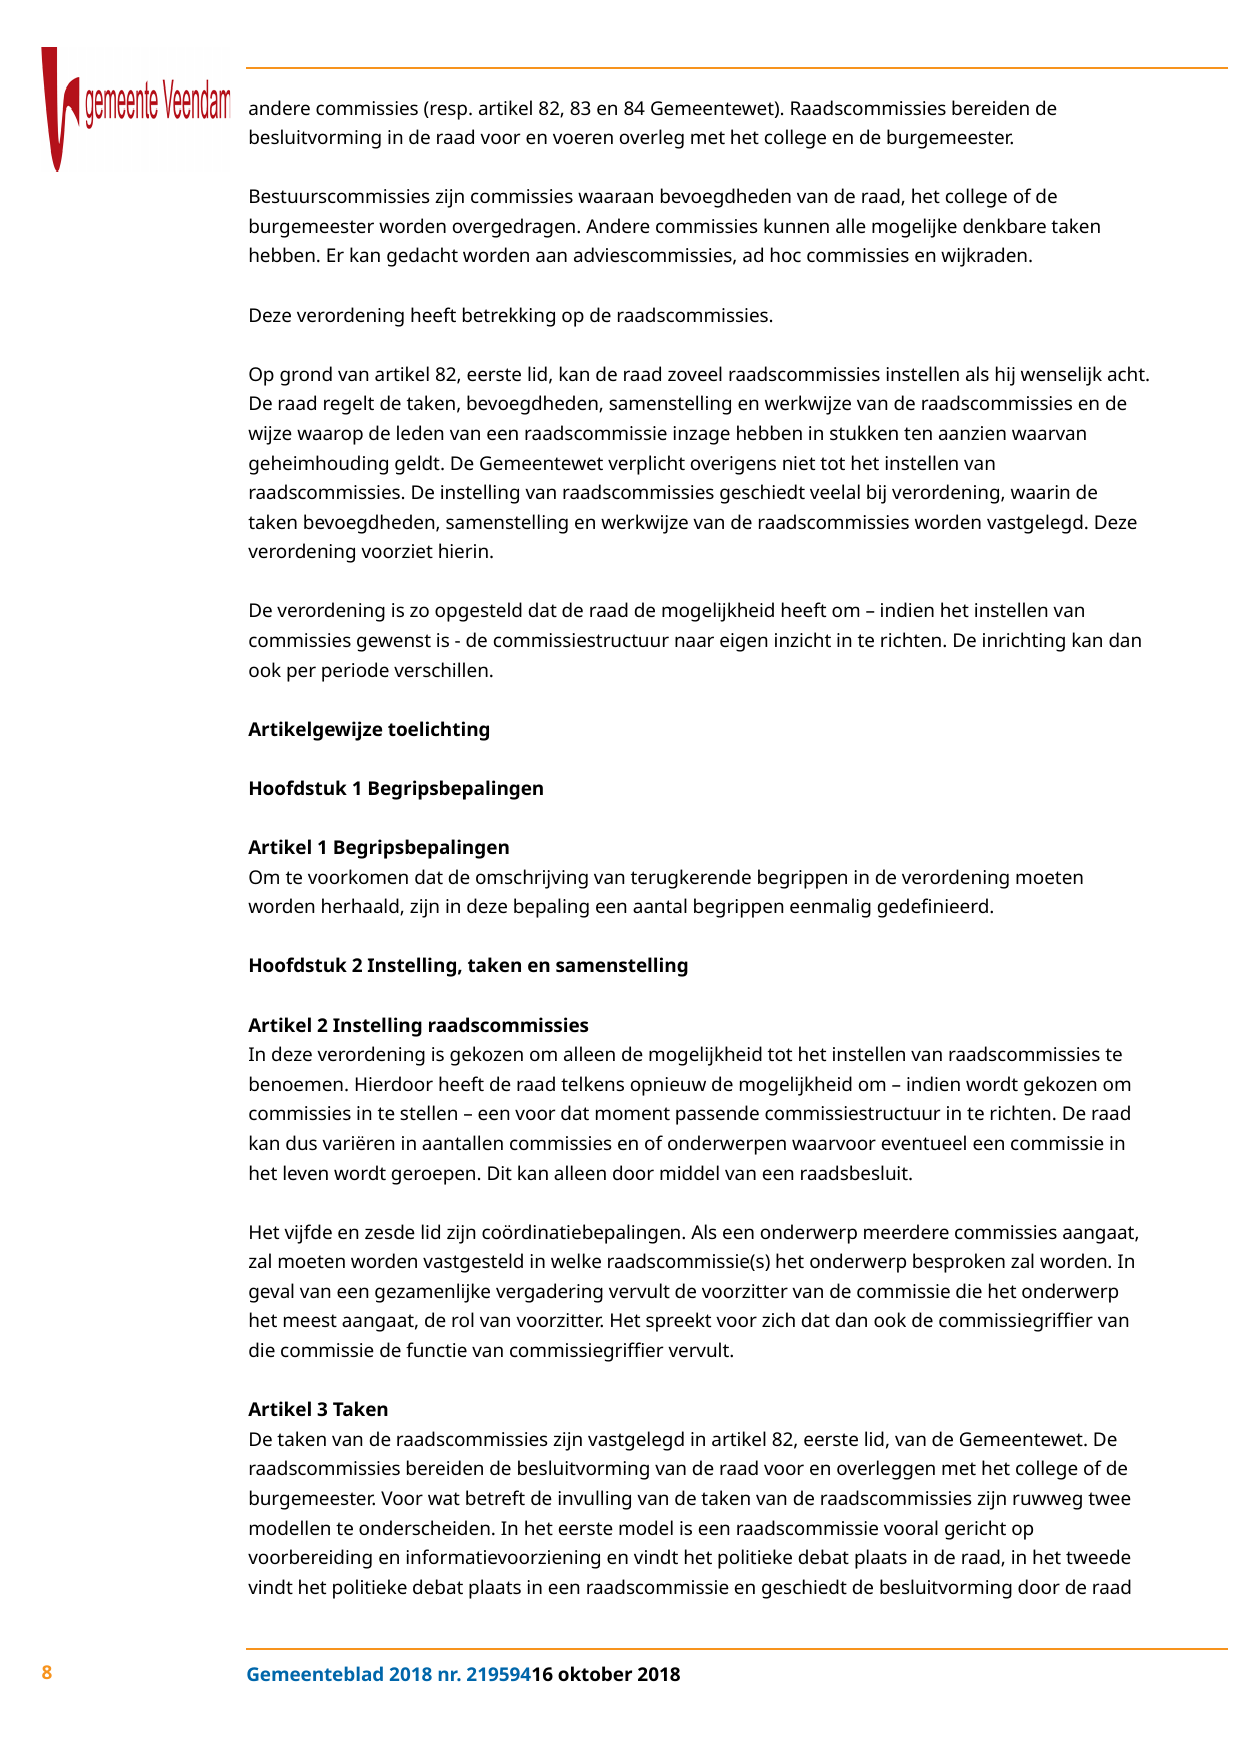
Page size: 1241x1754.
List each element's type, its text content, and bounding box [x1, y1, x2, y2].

text Om te voorkomen dat de omschrijving van terugkerende begrippen in de verordening moeten worden herhaald, zijn in deze bepaling een aantal begrippen eenmalig gedefinieerd. [248, 864, 1152, 919]
text Hoofdstuk 2 Instelling, taken en samenstelling [248, 953, 1152, 978]
text Artikelgewijze toelichting [248, 716, 1152, 742]
text Artikel 1 Begripsbepalingen [248, 834, 1152, 860]
text Op grond van artikel 82, eerste lid, kan de raad zoveel raadscommissies instellen als hij wenselijk acht. De raad regelt de taken, bevoegdheden, samenstelling en werkwijze van de raadscommissies en de wijze waarop de leden van een raadscommissie inzage hebben in stukken ten aanzien waarvan geheimhouding geldt. De Gemeentewet verplicht overigens niet tot het instellen van raadscommissies. De instelling van raadscommissies geschiedt veelal bij verordening, waarin de taken bevoegdheden, samenstelling en werkwijze van de raadscommissies worden vastgelegd. Deze verordening voorziet hierin. [248, 361, 1152, 564]
text Artikel 2 Instelling raadscommissies [248, 1012, 1152, 1038]
text De verordening is zo opgesteld dat de raad de mogelijkheid heeft om – indien het instellen van commissies gewenst is - de commissiestructuur naar eigen inzicht in te richten. De inrichting kan dan ook per periode verschillen. [248, 598, 1152, 683]
text Deze verordening heeft betrekking op de raadscommissies. [248, 302, 1152, 328]
text In deze verordening is gekozen om alleen de mogelijkheid tot het instellen van raadscommissies te benoemen. Hierdoor heeft de raad telkens opnieuw de mogelijkheid om – indien wordt gekozen om commissies in te stellen – een voor dat moment passende commissiestructuur in te richten. De raad kan dus variëren in aantallen commissies en of onderwerpen waarvoor eventueel een commissie in het leven wordt geroepen. Dit kan alleen door middel van een raadsbesluit. [248, 1041, 1152, 1186]
text andere commissies (resp. artikel 82, 83 en 84 Gemeentewet). Raadscommissies bereiden de besluitvorming in de raad voor en voeren overleg met het college en de burgemeester. [248, 95, 1152, 150]
text De taken van de raadscommissies zijn vastgelegd in artikel 82, eerste lid, van de Gemeentewet. De raadscommissies bereiden de besluitvorming van de raad voor en overleggen met het college of de burgemeester. Voor wat betreft de invulling van de taken van de raadscommissies zijn ruwweg twee modellen te onderscheiden. In het eerste model is een raadscommissie vooral gericht op voorbereiding en informatievoorziening en vindt het politieke debat plaats in de raad, in het tweede vindt het politieke debat plaats in een raadscommissie en geschiedt de besluitvorming door de raad [248, 1426, 1152, 1600]
picture [41, 47, 231, 172]
text Hoofdstuk 1 Begripsbepalingen [248, 775, 1152, 801]
text Bestuurscommissies zijn commissies waaraan bevoegdheden van de raad, het college of de burgemeester worden overgedragen. Andere commissies kunnen alle mogelijke denkbare taken hebben. Er kan gedacht worden aan adviescommissies, ad hoc commissies en wijkraden. [248, 183, 1152, 268]
text Artikel 3 Taken [248, 1396, 1152, 1422]
text Het vijfde en zesde lid zijn coördinatiebepalingen. Als een onderwerp meerdere commissies aangaat, zal moeten worden vastgesteld in welke raadscommissie(s) het onderwerp besproken zal worden. In geval van een gezamenlijke vergadering vervult de voorzitter van de commissie die het onderwerp het meest aangaat, de rol van voorzitter. Het spreekt voor zich dat dan ook de commissiegriffier van die commissie de functie van commissiegriffier vervult. [248, 1219, 1152, 1363]
